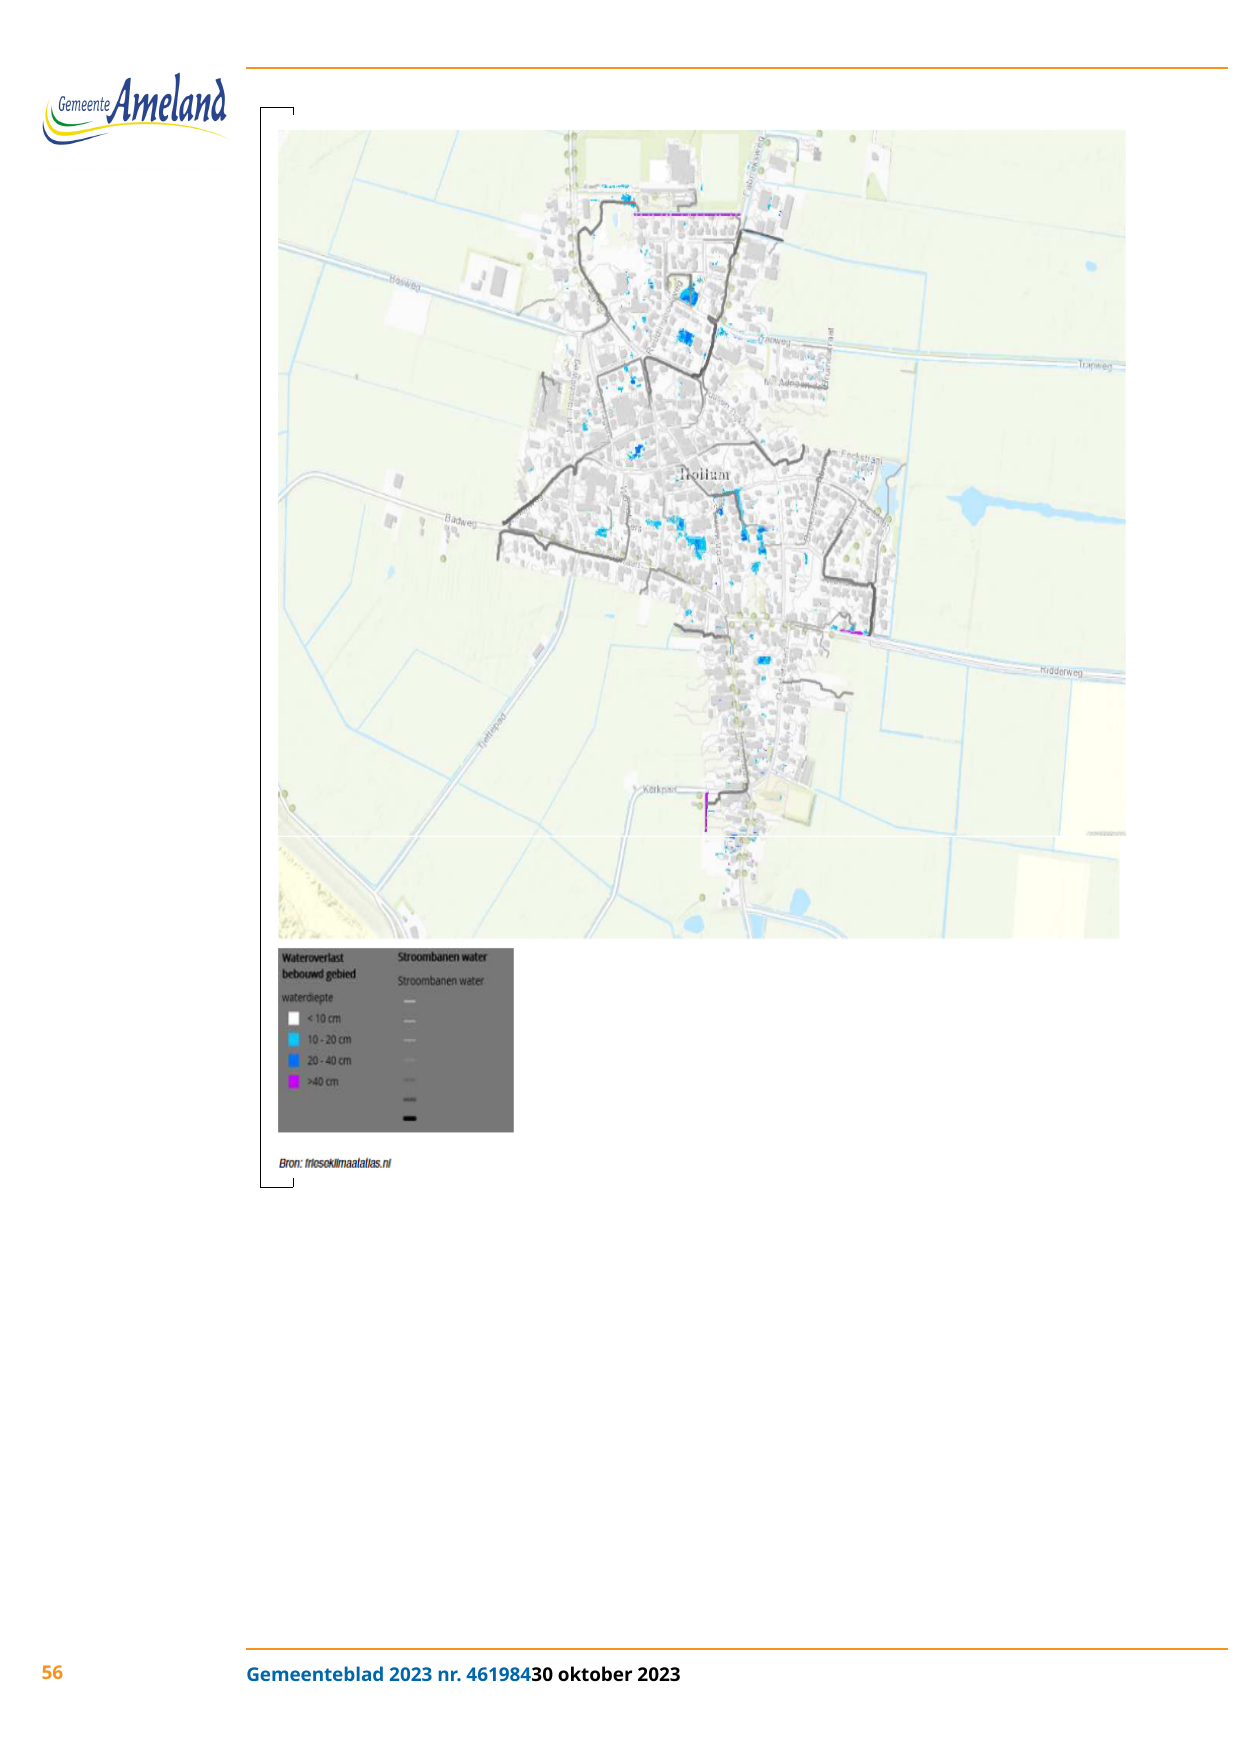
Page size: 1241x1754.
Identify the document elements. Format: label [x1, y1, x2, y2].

picture [268, 115, 1155, 1178]
picture [41, 47, 231, 172]
